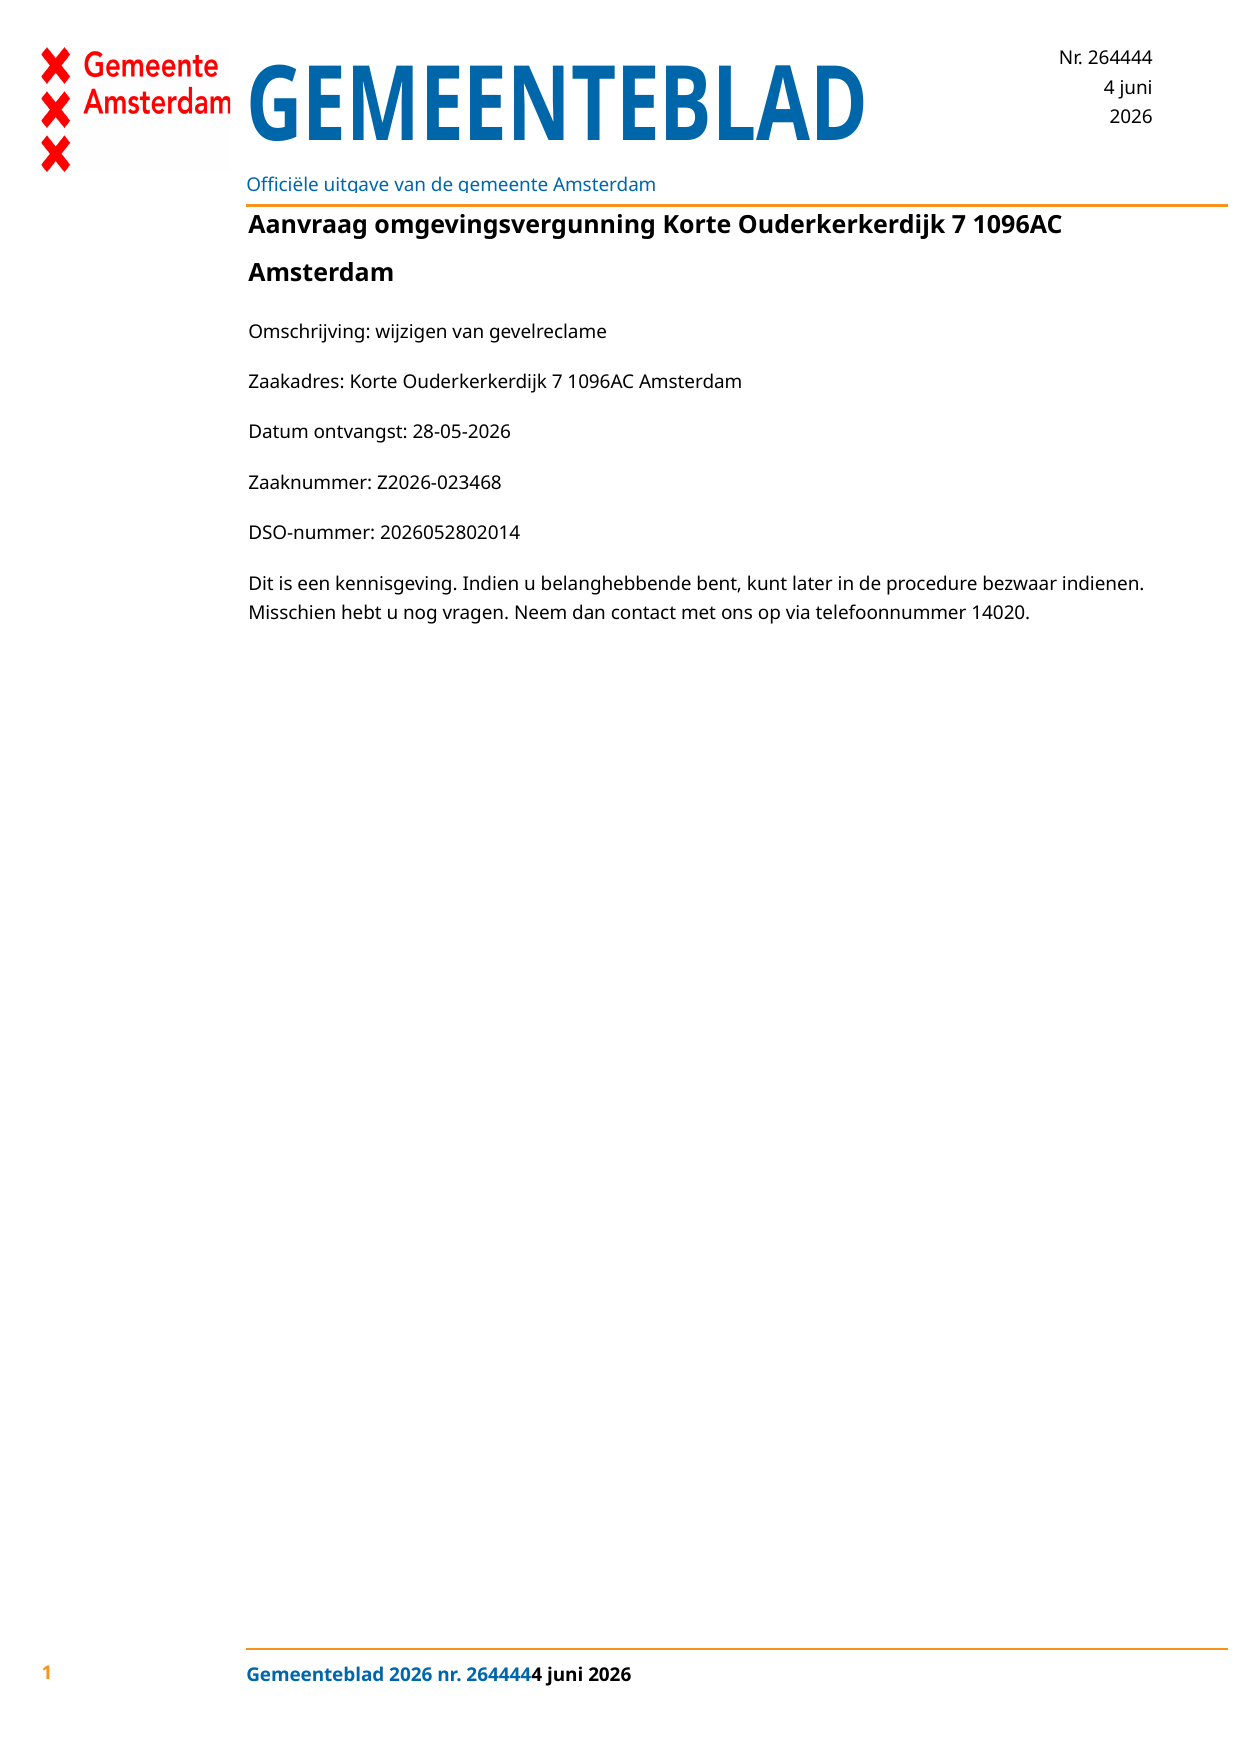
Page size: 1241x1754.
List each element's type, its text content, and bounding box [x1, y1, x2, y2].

picture [41, 47, 231, 172]
text DSO-nummer: 2026052802014 [248, 519, 1152, 545]
text Zaaknummer: Z2026-023468 [248, 469, 1152, 495]
text Omschrijving: wijzigen van gevelreclame [248, 318, 1152, 344]
text Zaakadres: Korte Ouderkerkerdijk 7 1096AC Amsterdam [248, 368, 1152, 394]
text Aanvraag omgevingsvergunning Korte Ouderkerkerdijk 7 1096AC Amsterdam [248, 207, 1152, 288]
text Datum ontvangst: 28-05-2026 [248, 419, 1152, 444]
text Dit is een kennisgeving. Indien u belanghebbende bent, kunt later in de procedure bezwaar indienen. Misschien hebt u nog vragen. Neem dan contact met ons op via telefoonnummer 14020. [248, 570, 1152, 625]
